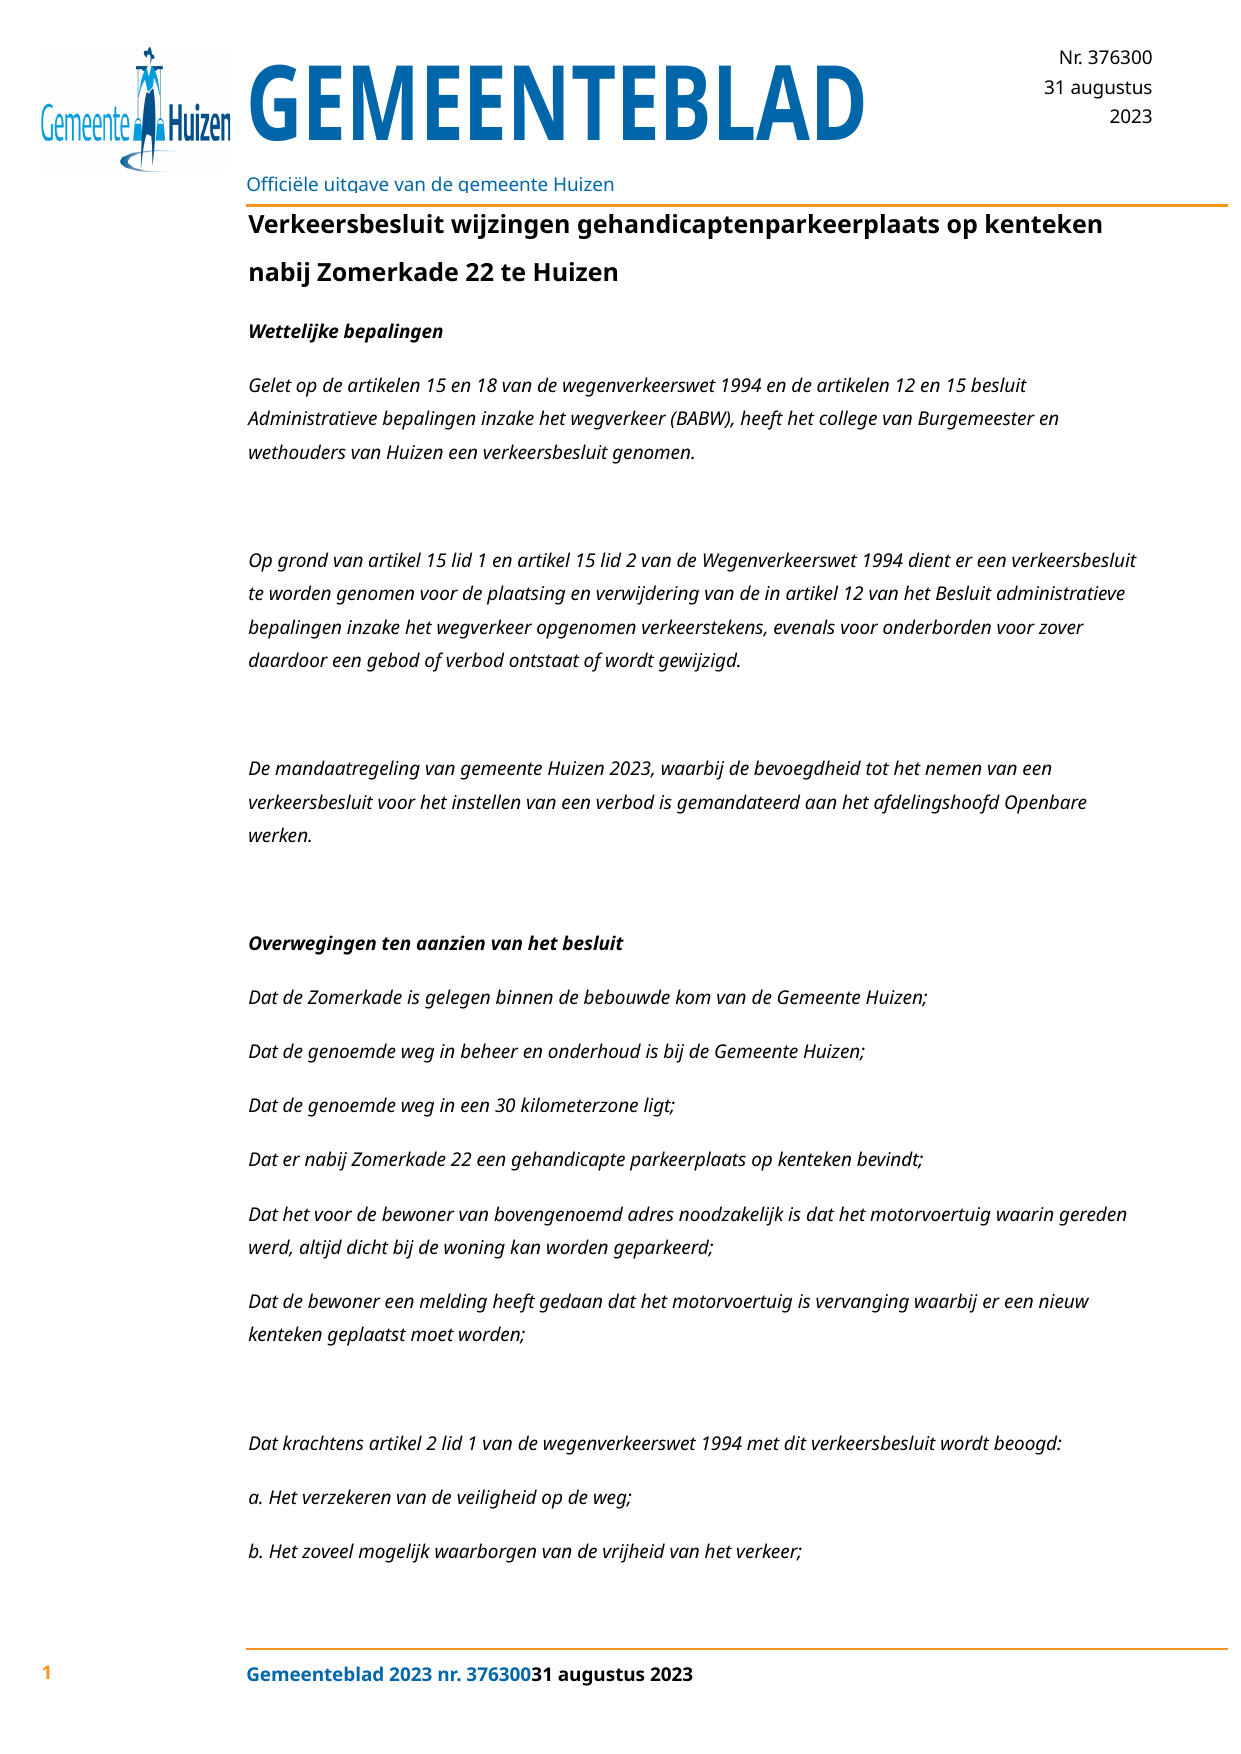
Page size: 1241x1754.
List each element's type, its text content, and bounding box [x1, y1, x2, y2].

text Dat de genoemde weg in een 30 kilometerzone ligt; [248, 1093, 1152, 1118]
text De mandaatregeling van gemeente Huizen 2023, waarbij de bevoegdheid tot het nemen van een verkeersbesluit voor het instellen van een verbod is gemandateerd aan het afdelingshoofd Openbare werken. [248, 755, 1152, 848]
text b. Het zoveel mogelijk waarborgen van de vrijheid van het verkeer; [248, 1538, 1152, 1564]
text Dat het voor de bewoner van bovengenoemd adres noodzakelijk is dat het motorvoertuig waarin gereden werd, altijd dicht bij de woning kan worden geparkeerd; [248, 1201, 1152, 1260]
text Overwegingen ten aanzien van het besluit [248, 930, 1152, 956]
text Verkeersbesluit wijzingen gehandicaptenparkeerplaats op kenteken nabij Zomerkade 22 te Huizen [248, 207, 1152, 288]
text Op grond van artikel 15 lid 1 en artikel 15 lid 2 van de Wegenverkeerswet 1994 dient er een verkeersbesluit te worden genomen voor de plaatsing en verwijdering van de in artikel 12 van het Besluit administratieve bepalingen inzake het wegverkeer opgenomen verkeerstekens, evenals voor onderborden voor zover daardoor een gebod of verbod ontstaat of wordt gewijzigd. [248, 547, 1152, 673]
picture [41, 47, 231, 172]
text Dat krachtens artikel 2 lid 1 van de wegenverkeerswet 1994 met dit verkeersbesluit wordt beoogd: [248, 1430, 1152, 1456]
text Dat de bewoner een melding heeft gedaan dat het motorvoertuig is vervanging waarbij er een nieuw kenteken geplaatst moet worden; [248, 1288, 1152, 1347]
text Dat de Zomerkade is gelegen binnen de bebouwde kom van de Gemeente Huizen; [248, 984, 1152, 1010]
text Dat de genoemde weg in beheer en onderhoud is bij de Gemeente Huizen; [248, 1038, 1152, 1064]
text Gelet op de artikelen 15 en 18 van de wegenverkeerswet 1994 en de artikelen 12 en 15 besluit Administratieve bepalingen inzake het wegverkeer (BABW), heeft het college van Burgemeester en wethouders van Huizen een verkeersbesluit genomen. [248, 372, 1152, 464]
text a. Het verzekeren van de veiligheid op de weg; [248, 1484, 1152, 1509]
text Wettelijke bepalingen [248, 318, 1152, 344]
text Dat er nabij Zomerkade 22 een gehandicapte parkeerplaats op kenteken bevindt; [248, 1147, 1152, 1172]
